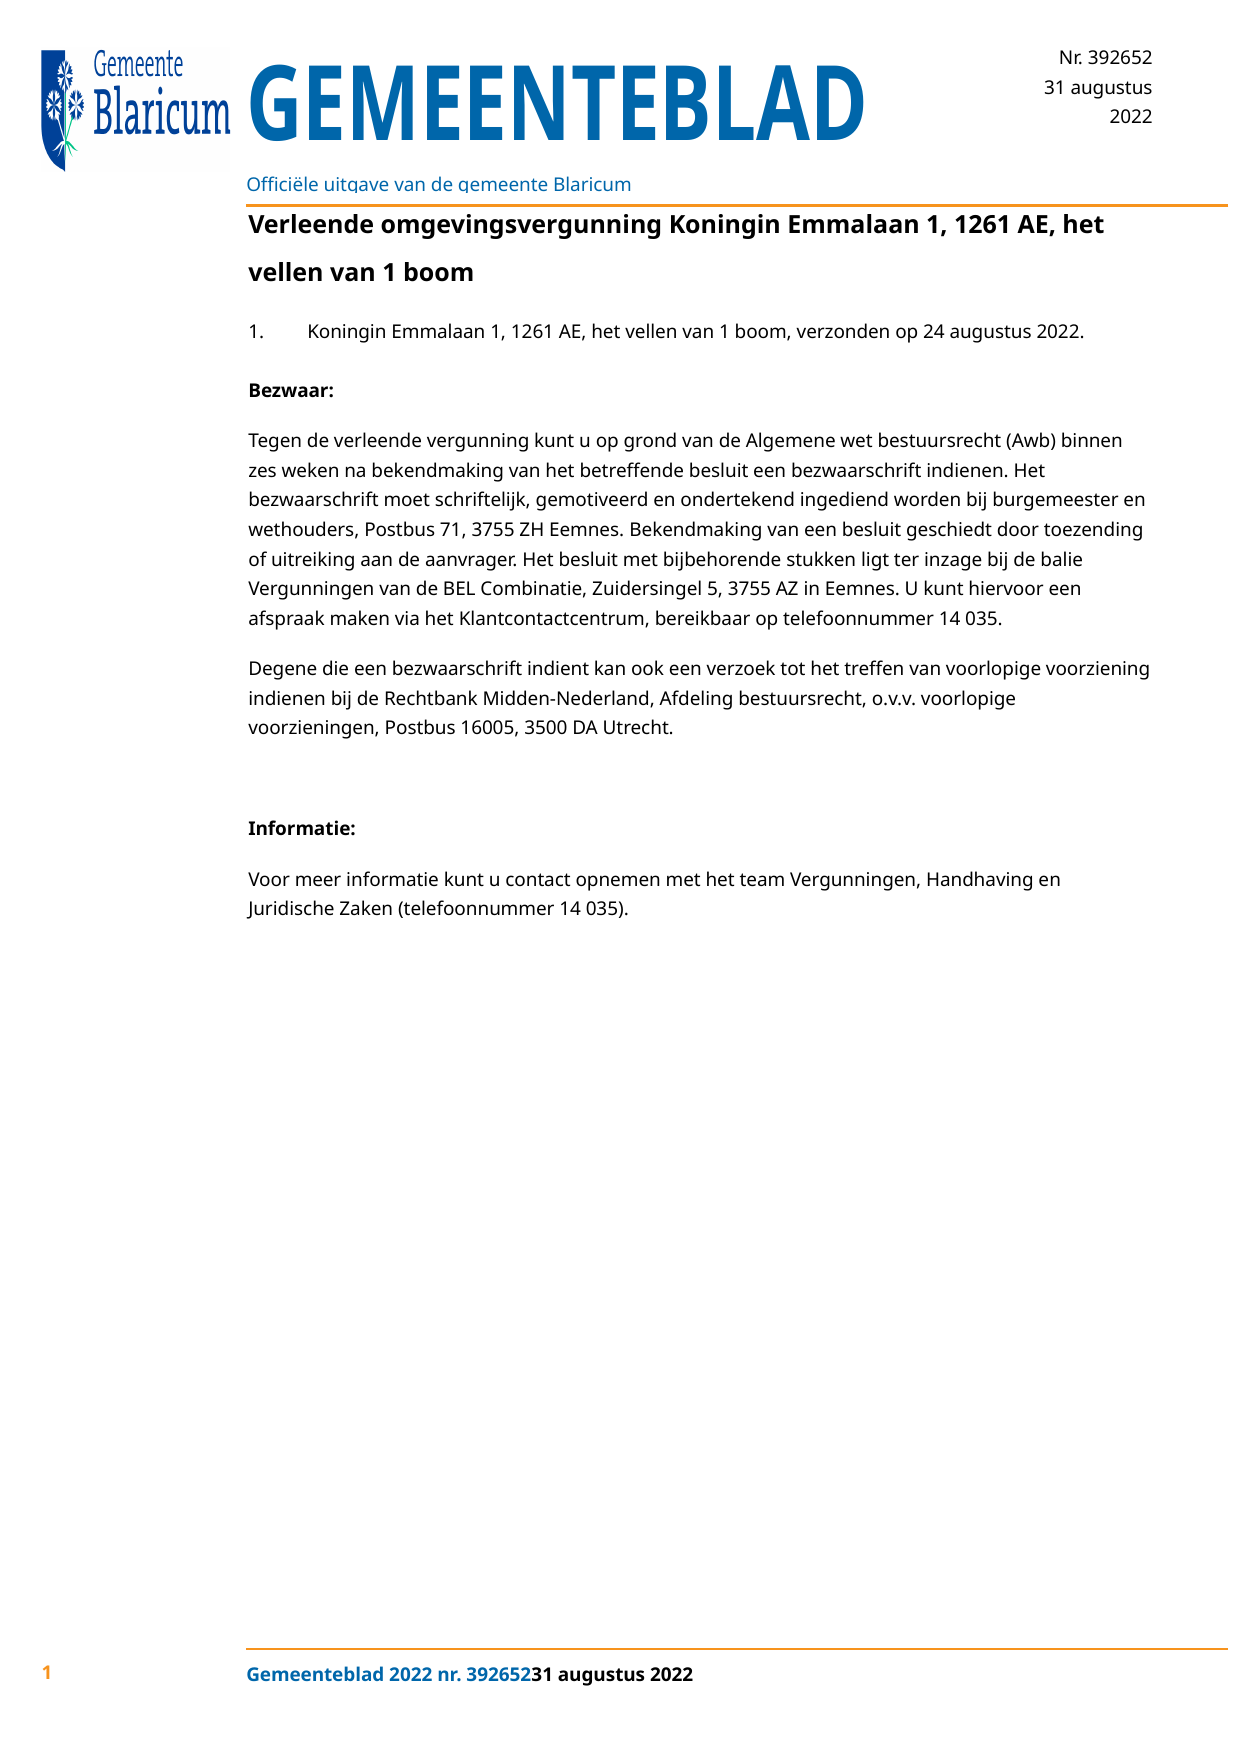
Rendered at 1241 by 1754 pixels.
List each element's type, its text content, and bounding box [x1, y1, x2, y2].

text Degene die een bezwaarschrift indient kan ook een verzoek tot het treffen van voorlopige voorziening indienen bij de Rechtbank Midden-Nederland, Afdeling bestuursrecht, o.v.v. voorlopige voorzieningen, Postbus 16005, 3500 DA Utrecht. [248, 655, 1152, 740]
text Voor meer informatie kunt u contact opnemen met het team Vergunningen, Handhaving en Juridische Zaken (telefoonnummer 14 035). [248, 866, 1152, 921]
text Tegen de verleende vergunning kunt u op grond van de Algemene wet bestuursrecht (Awb) binnen zes weken na bekendmaking van het betreffende besluit een bezwaarschrift indienen. Het bezwaarschrift moet schriftelijk, gemotiveerd en ondertekend ingediend worden bij burgemeester en wethouders, Postbus 71, 3755 ZH Eemnes. Bekendmaking van een besluit geschiedt door toezending of uitreiking aan de aanvrager. Het besluit met bijbehorende stukken ligt ter inzage bij de balie Vergunningen van de BEL Combinatie, Zuidersingel 5, 3755 AZ in Eemnes. U kunt hiervoor een afspraak maken via het Klantcontactcentrum, bereikbaar op telefoonnummer 14 035. [248, 427, 1152, 631]
text Informatie: [248, 815, 1152, 841]
text Bezwaar: [248, 377, 1152, 403]
list Koningin Emmalaan 1, 1261 AE, het vellen van 1 boom, verzonden op 24 augustus 2022. [248, 318, 1152, 344]
text Verleende omgevingsvergunning Koningin Emmalaan 1, 1261 AE, het vellen van 1 boom [248, 207, 1152, 288]
picture [41, 47, 231, 172]
